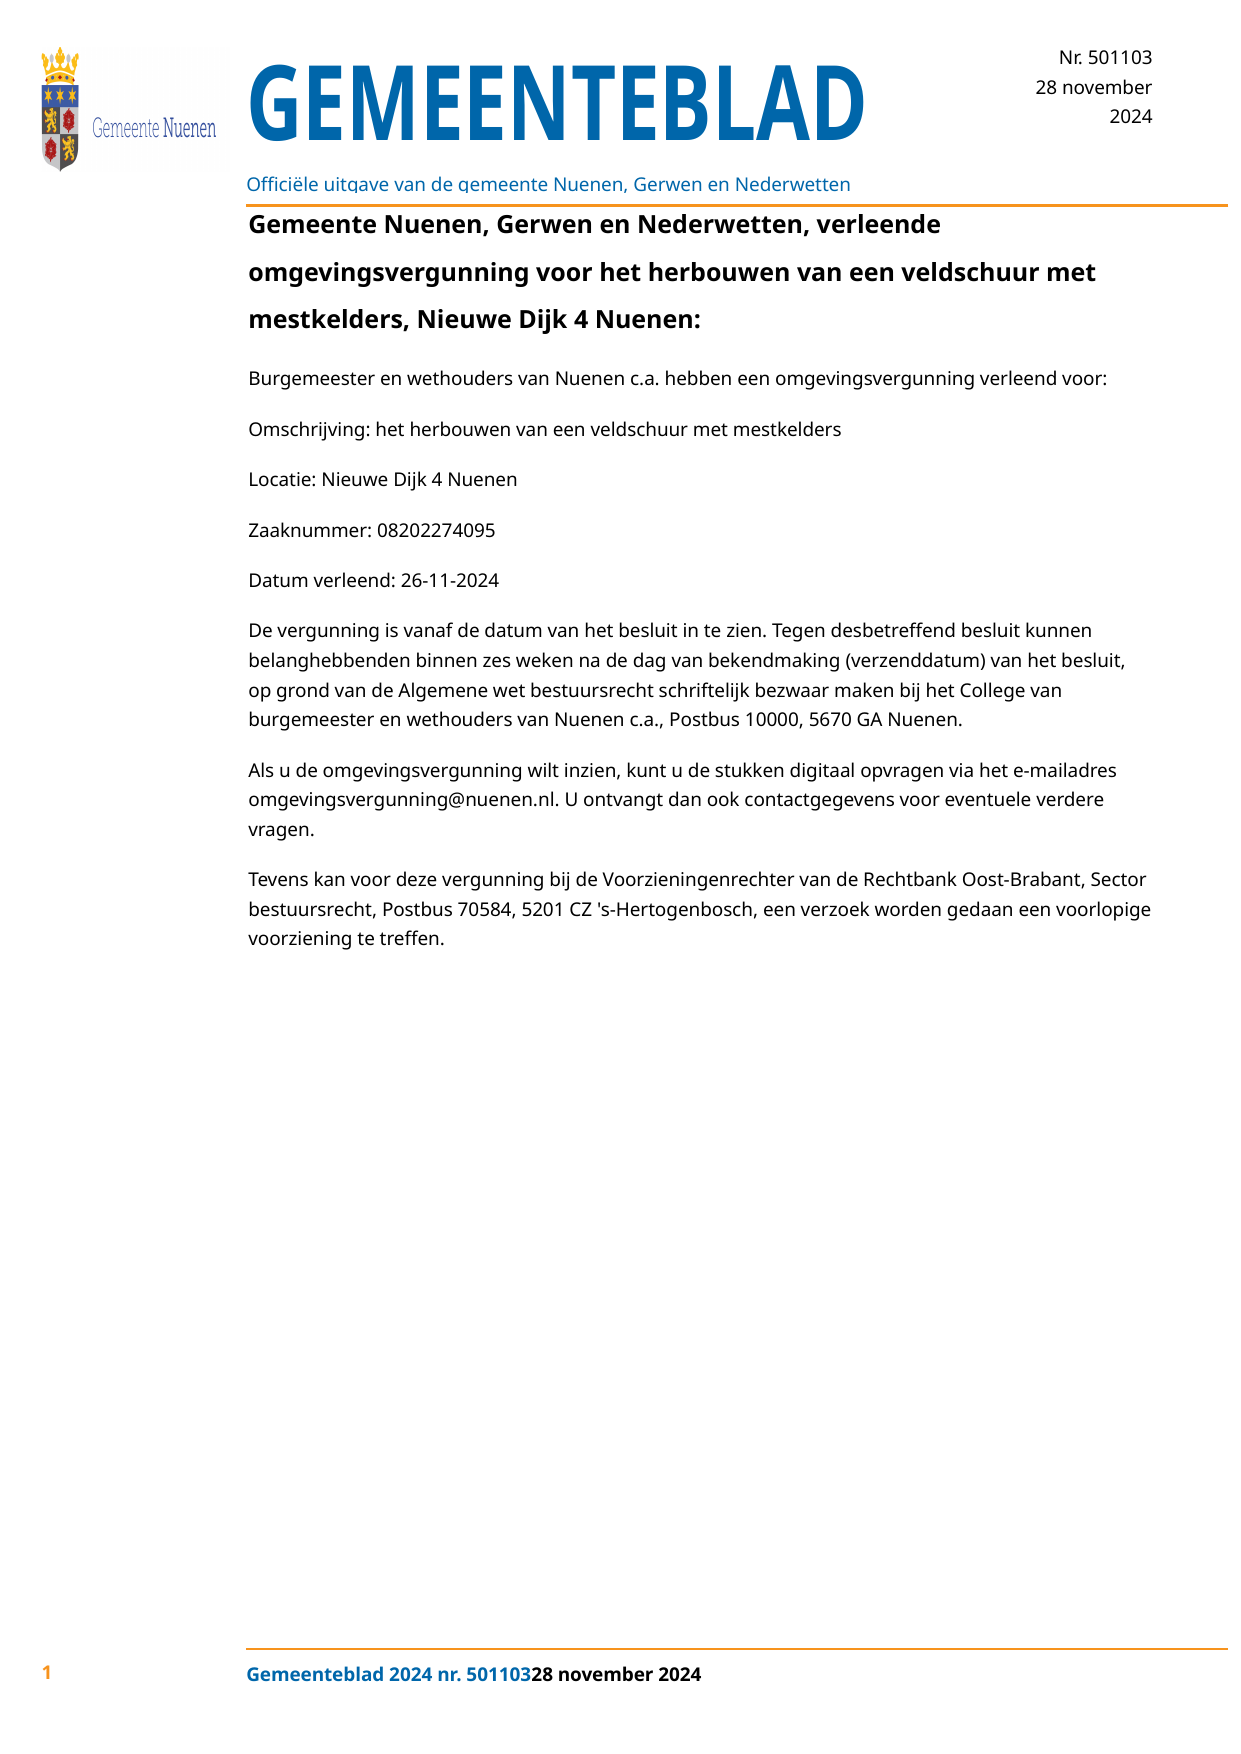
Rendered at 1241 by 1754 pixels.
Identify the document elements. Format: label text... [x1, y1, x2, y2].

text Locatie: Nieuwe Dijk 4 Nuenen [248, 466, 1152, 492]
text Burgemeester en wethouders van Nuenen c.a. hebben een omgevingsvergunning verleend voor: [248, 366, 1152, 391]
text Omschrijving: het herbouwen van een veldschuur met mestkelders [248, 416, 1152, 442]
text Gemeente Nuenen, Gerwen en Nederwetten, verleende omgevingsvergunning voor het herbouwen van een veldschuur met mestkelders, Nieuwe Dijk 4 Nuenen: [248, 207, 1152, 336]
text Als u de omgevingsvergunning wilt inzien, kunt u de stukken digitaal opvragen via het e-mailadres omgevingsvergunning@nuenen.nl. U ontvangt dan ook contactgegevens voor eventuele verdere vragen. [248, 757, 1152, 842]
picture [41, 47, 231, 172]
text Tevens kan voor deze vergunning bij de Voorzieningenrechter van de Rechtbank Oost-Brabant, Sector bestuursrecht, Postbus 70584, 5201 CZ 's-Hertogenbosch, een verzoek worden gedaan een voorlopige voorziening te treffen. [248, 866, 1152, 951]
text Datum verleend: 26-11-2024 [248, 567, 1152, 593]
text Zaaknummer: 08202274095 [248, 517, 1152, 542]
text De vergunning is vanaf de datum van het besluit in te zien. Tegen desbetreffend besluit kunnen belanghebbenden binnen zes weken na de dag van bekendmaking (verzenddatum) van het besluit, op grond van de Algemene wet bestuursrecht schriftelijk bezwaar maken bij het College van burgemeester en wethouders van Nuenen c.a., Postbus 10000, 5670 GA Nuenen. [248, 618, 1152, 732]
